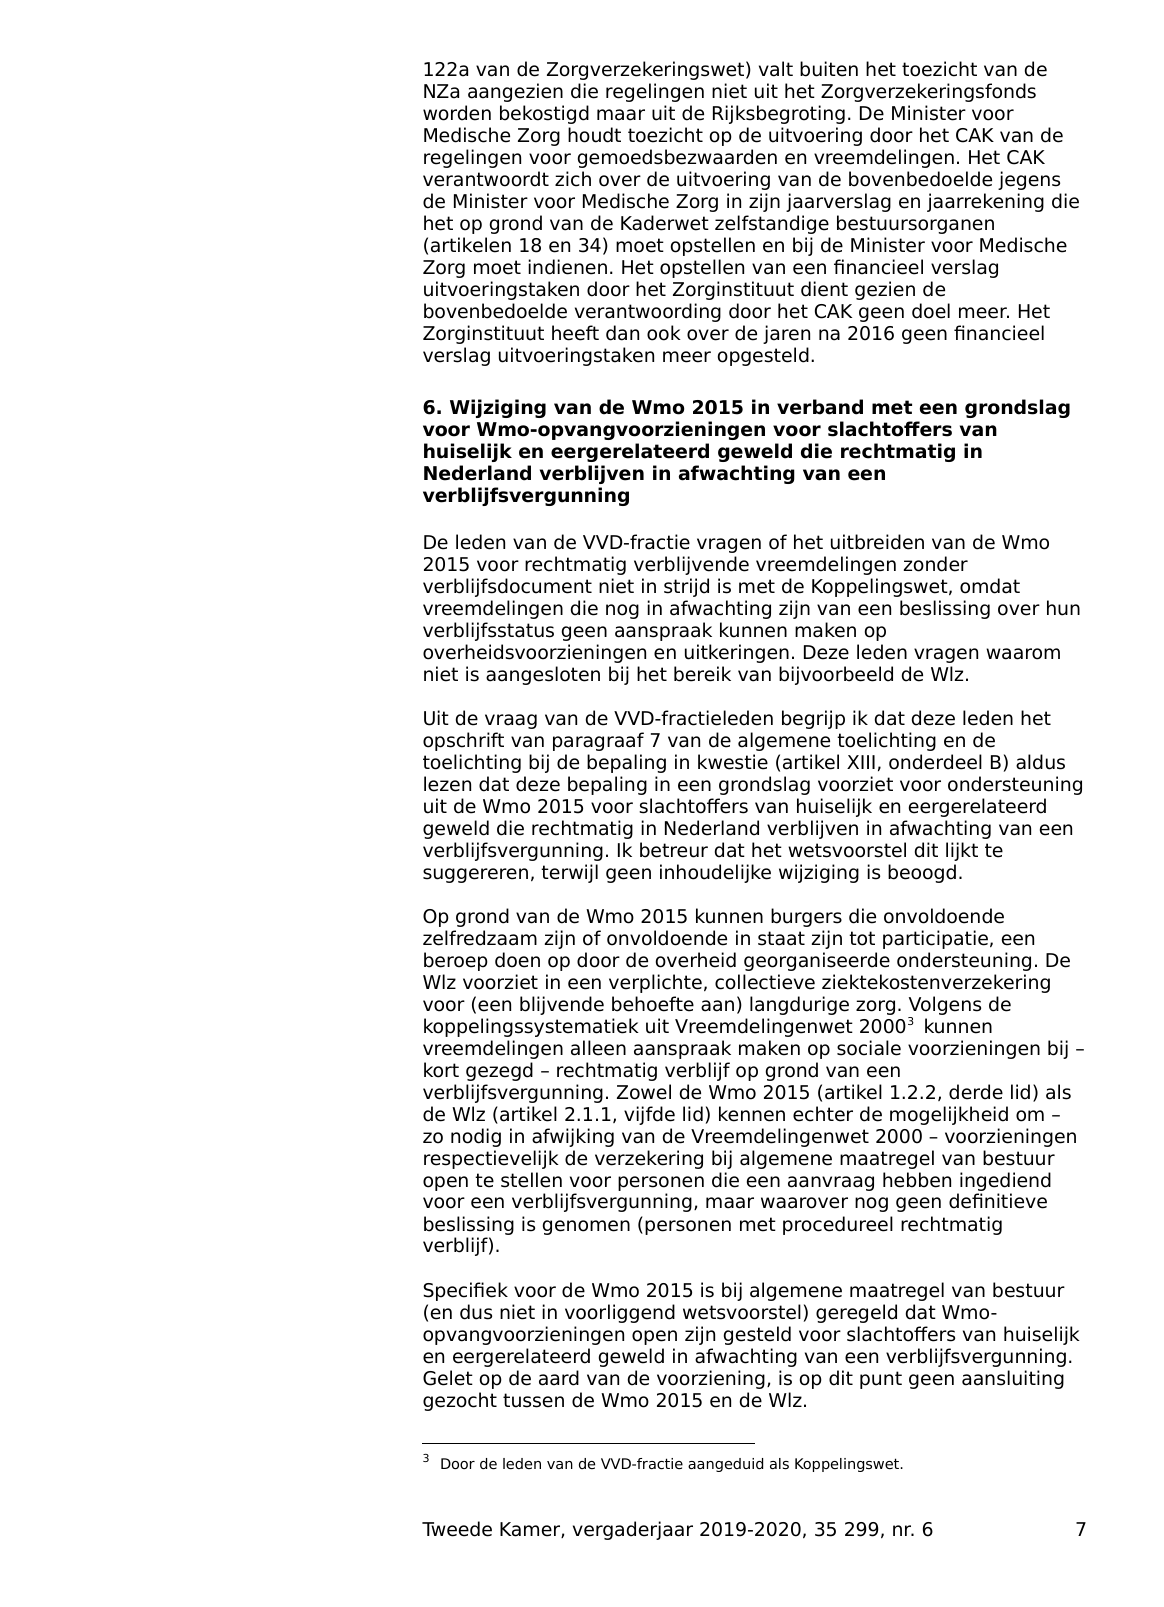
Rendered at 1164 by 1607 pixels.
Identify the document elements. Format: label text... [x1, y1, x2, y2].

text Specifiek voor de Wmo 2015 is bij algemene maatregel van bestuur (en dus niet in voorliggend wetsvoorstel) geregeld dat Wmo-opvangvoorzieningen open zijn gesteld voor slachtoffers van huiselijk en eergerelateerd geweld in afwachting van een verblijfsvergunning. Gelet op de aard van de voorziening, is op dit punt geen aansluiting gezocht tussen de Wmo 2015 en de Wlz. [422, 1279, 1087, 1411]
text Door de leden van de VVD-fractie aangeduid als Koppelingswet. [422, 1452, 1087, 1474]
text Uit de vraag van de VVD-fractieleden begrijp ik dat deze leden het opschrift van paragraaf 7 van de algemene toelichting en de toelichting bij de bepaling in kwestie (artikel XIII, onderdeel B) aldus lezen dat deze bepaling in een grondslag voorziet voor ondersteuning uit de Wmo 2015 voor slachtoffers van huiselijk en eergerelateerd geweld die rechtmatig in Nederland verblijven in afwachting van een verblijfsvergunning. Ik betreur dat het wetsvoorstel dit lijkt te suggereren, terwijl geen inhoudelijke wijziging is beoogd. [422, 708, 1087, 883]
text De leden van de VVD-fractie vragen of het uitbreiden van de Wmo 2015 voor rechtmatig verblijvende vreemdelingen zonder verblijfsdocument niet in strijd is met de Koppelingswet, omdat vreemdelingen die nog in afwachting zijn van een beslissing over hun verblijfsstatus geen aanspraak kunnen maken op overheidsvoorzieningen en uitkeringen. Deze leden vragen waarom niet is aangesloten bij het bereik van bijvoorbeeld de Wlz. [422, 532, 1087, 686]
text 122a van de Zorgverzekeringswet) valt buiten het toezicht van de NZa aangezien die regelingen niet uit het Zorgverzekeringsfonds worden bekostigd maar uit de Rijksbegroting. De Minister voor Medische Zorg houdt toezicht op de uitvoering door het CAK van de regelingen voor gemoedsbezwaarden en vreemdelingen. Het CAK verantwoordt zich over de uitvoering van de bovenbedoelde jegens de Minister voor Medische Zorg in zijn jaarverslag en jaarrekening die het op grond van de Kaderwet zelfstandige bestuursorganen (artikelen 18 en 34) moet opstellen en bij de Minister voor Medische Zorg moet indienen. Het opstellen van een financieel verslag uitvoeringstaken door het Zorginstituut dient gezien de bovenbedoelde verantwoording door het CAK geen doel meer. Het Zorginstituut heeft dan ook over de jaren na 2016 geen financieel verslag uitvoeringstaken meer opgesteld. [422, 59, 1087, 367]
subtitle 6. Wijziging van de Wmo 2015 in verband met een grondslag voor Wmo-opvangvoorzieningen voor slachtoffers van huiselijk en eergerelateerd geweld die rechtmatig in Nederland verblijven in afwachting van een verblijfsvergunning [422, 397, 1087, 507]
text Op grond van de Wmo 2015 kunnen burgers die onvoldoende zelfredzaam zijn of onvoldoende in staat zijn tot participatie, een beroep doen op door de overheid georganiseerde ondersteuning. De Wlz voorziet in een verplichte, collectieve ziektekostenverzekering voor (een blijvende behoefte aan) langdurige zorg. Volgens de koppelingssystematiek uit Vreemdelingenwet 2000 kunnen vreemdelingen alleen aanspraak maken op sociale voorzieningen bij – kort gezegd – rechtmatig verblijf op grond van een verblijfsvergunning. Zowel de Wmo 2015 (artikel 1.2.2, derde lid) als de Wlz (artikel 2.1.1, vijfde lid) kennen echter de mogelijkheid om – zo nodig in afwijking van de Vreemdelingenwet 2000 – voorzieningen respectievelijk de verzekering bij algemene maatregel van bestuur open te stellen voor personen die een aanvraag hebben ingediend voor een verblijfsvergunning, maar waarover nog geen definitieve beslissing is genomen (personen met procedureel rechtmatig verblijf). [422, 906, 1087, 1257]
